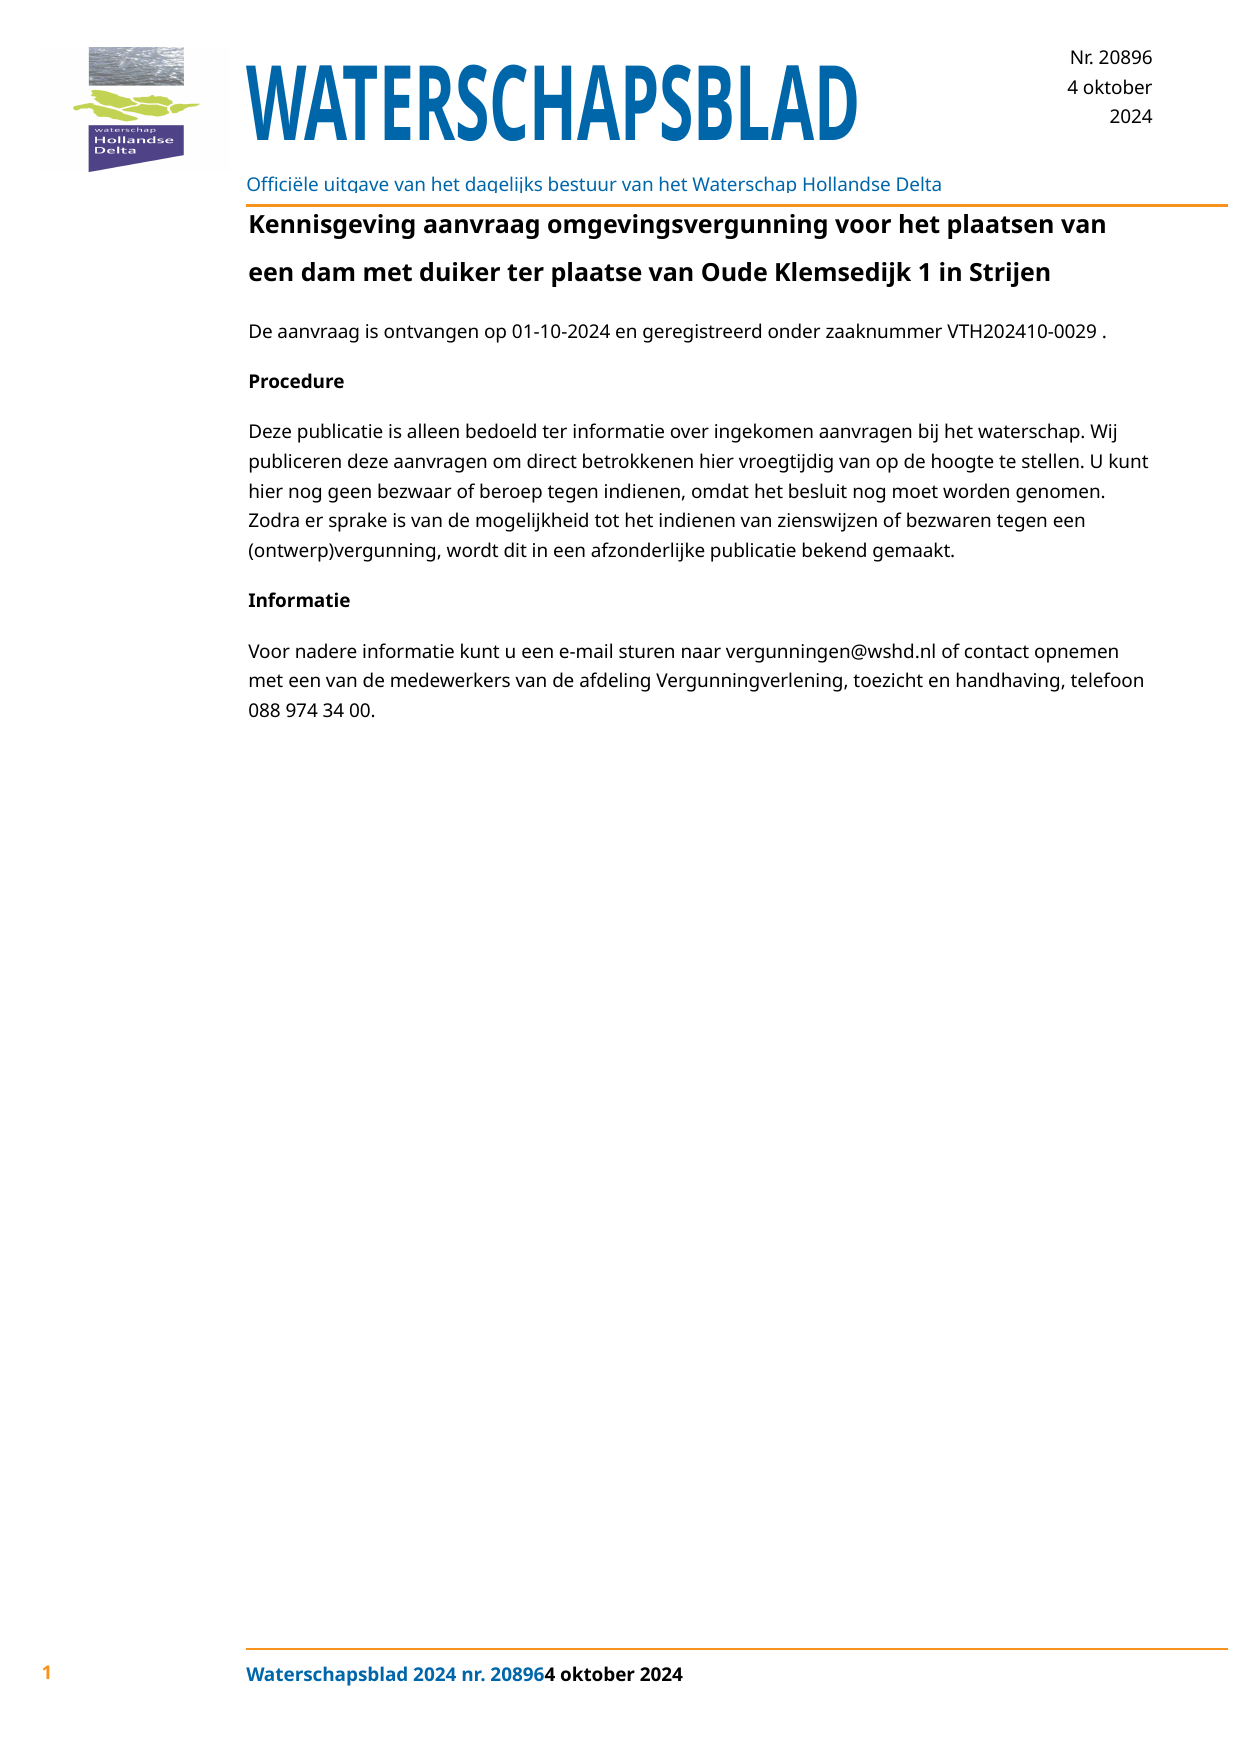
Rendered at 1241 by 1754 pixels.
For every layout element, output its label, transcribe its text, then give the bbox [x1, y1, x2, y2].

text Kennisgeving aanvraag omgevingsvergunning voor het plaatsen van een dam met duiker ter plaatse van Oude Klemsedijk 1 in Strijen [248, 207, 1152, 288]
text Deze publicatie is alleen bedoeld ter informatie over ingekomen aanvragen bij het waterschap. Wij publiceren deze aanvragen om direct betrokkenen hier vroegtijdig van op de hoogte te stellen. U kunt hier nog geen bezwaar of beroep tegen indienen, omdat het besluit nog moet worden genomen. Zodra er sprake is van de mogelijkheid tot het indienen van zienswijzen of bezwaren tegen een (ontwerp)vergunning, wordt dit in een afzonderlijke publicatie bekend gemaakt. [248, 419, 1152, 563]
text De aanvraag is ontvangen op 01-10-2024 en geregistreerd onder zaaknummer VTH202410-0029 . [248, 318, 1152, 344]
text Informatie [248, 587, 1152, 613]
picture [41, 47, 231, 172]
text Procedure [248, 368, 1152, 394]
text Voor nadere informatie kunt u een e-mail sturen naar vergunningen@wshd.nl of contact opnemen met een van de medewerkers van de afdeling Vergunningverlening, toezicht en handhaving, telefoon 088 974 34 00. [248, 638, 1152, 723]
